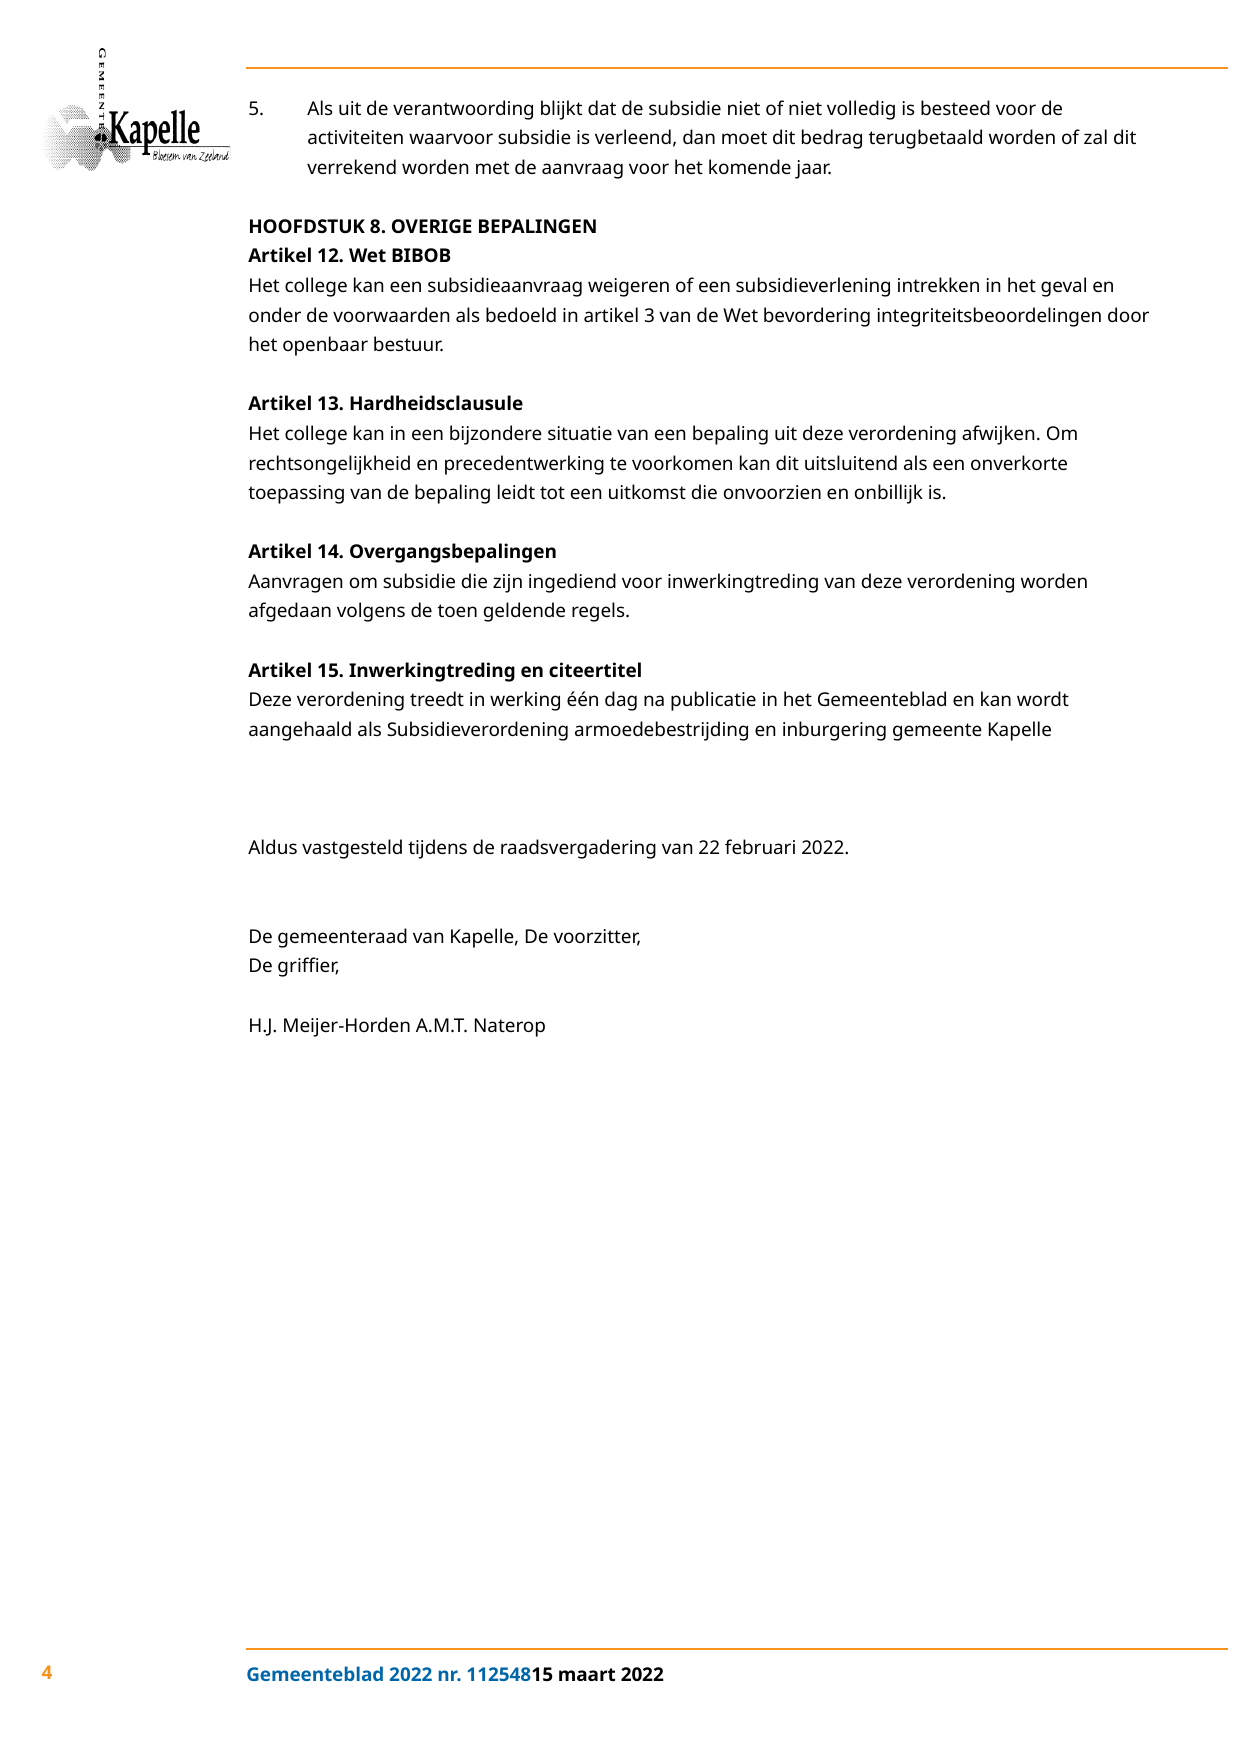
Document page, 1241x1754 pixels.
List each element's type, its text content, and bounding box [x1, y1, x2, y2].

text Artikel 12. Wet BIBOB [248, 243, 1152, 268]
text Artikel 13. Hardheidsclausule [248, 391, 1152, 416]
text Artikel 15. Inwerkingtreding en citeertitel [248, 657, 1152, 683]
picture [41, 47, 231, 172]
text Aldus vastgesteld tijdens de raadsvergadering van 22 februari 2022‎. [248, 834, 1152, 860]
text De griffier, [248, 953, 1152, 978]
text Het college kan in een bijzondere situatie van een bepaling uit deze verordening afwijken. Om rechtsongelijkheid en precedentwerking te voorkomen kan dit uitsluitend als een onverkorte toepassing van de bepaling leidt tot een uitkomst die onvoorzien en onbillijk is. [248, 420, 1152, 505]
list Als uit de verantwoording blijkt dat de subsidie niet of niet volledig is besteed voor de activiteiten waarvoor subsidie is verleend, dan moet dit bedrag terugbetaald worden of zal dit verrekend worden met de aanvraag voor het komende jaar. [248, 95, 1152, 180]
text De gemeenteraad van Kapelle, De voorzitter, [248, 923, 1152, 949]
text Deze verordening treedt in werking één dag na publicatie in het Gemeenteblad en kan wordt aangehaald als Subsidieverordening armoedebestrijding en inburgering gemeente Kapelle [248, 686, 1152, 742]
text Artikel 14. Overgangsbepalingen [248, 538, 1152, 564]
text H.J. Meijer-Horden A.M.T. Naterop [248, 1012, 1152, 1038]
text Het college kan een subsidieaanvraag weigeren of een subsidieverlening intrekken in het geval en onder de voorwaarden als bedoeld in artikel 3 van de Wet bevordering integriteitsbeoordelingen door het openbaar bestuur. [248, 272, 1152, 357]
text Aanvragen om subsidie die zijn ingediend voor inwerkingtreding van deze verordening worden afgedaan volgens de toen geldende regels. [248, 568, 1152, 623]
text HOOFDSTUK 8. OVERIGE BEPALINGEN [248, 213, 1152, 239]
